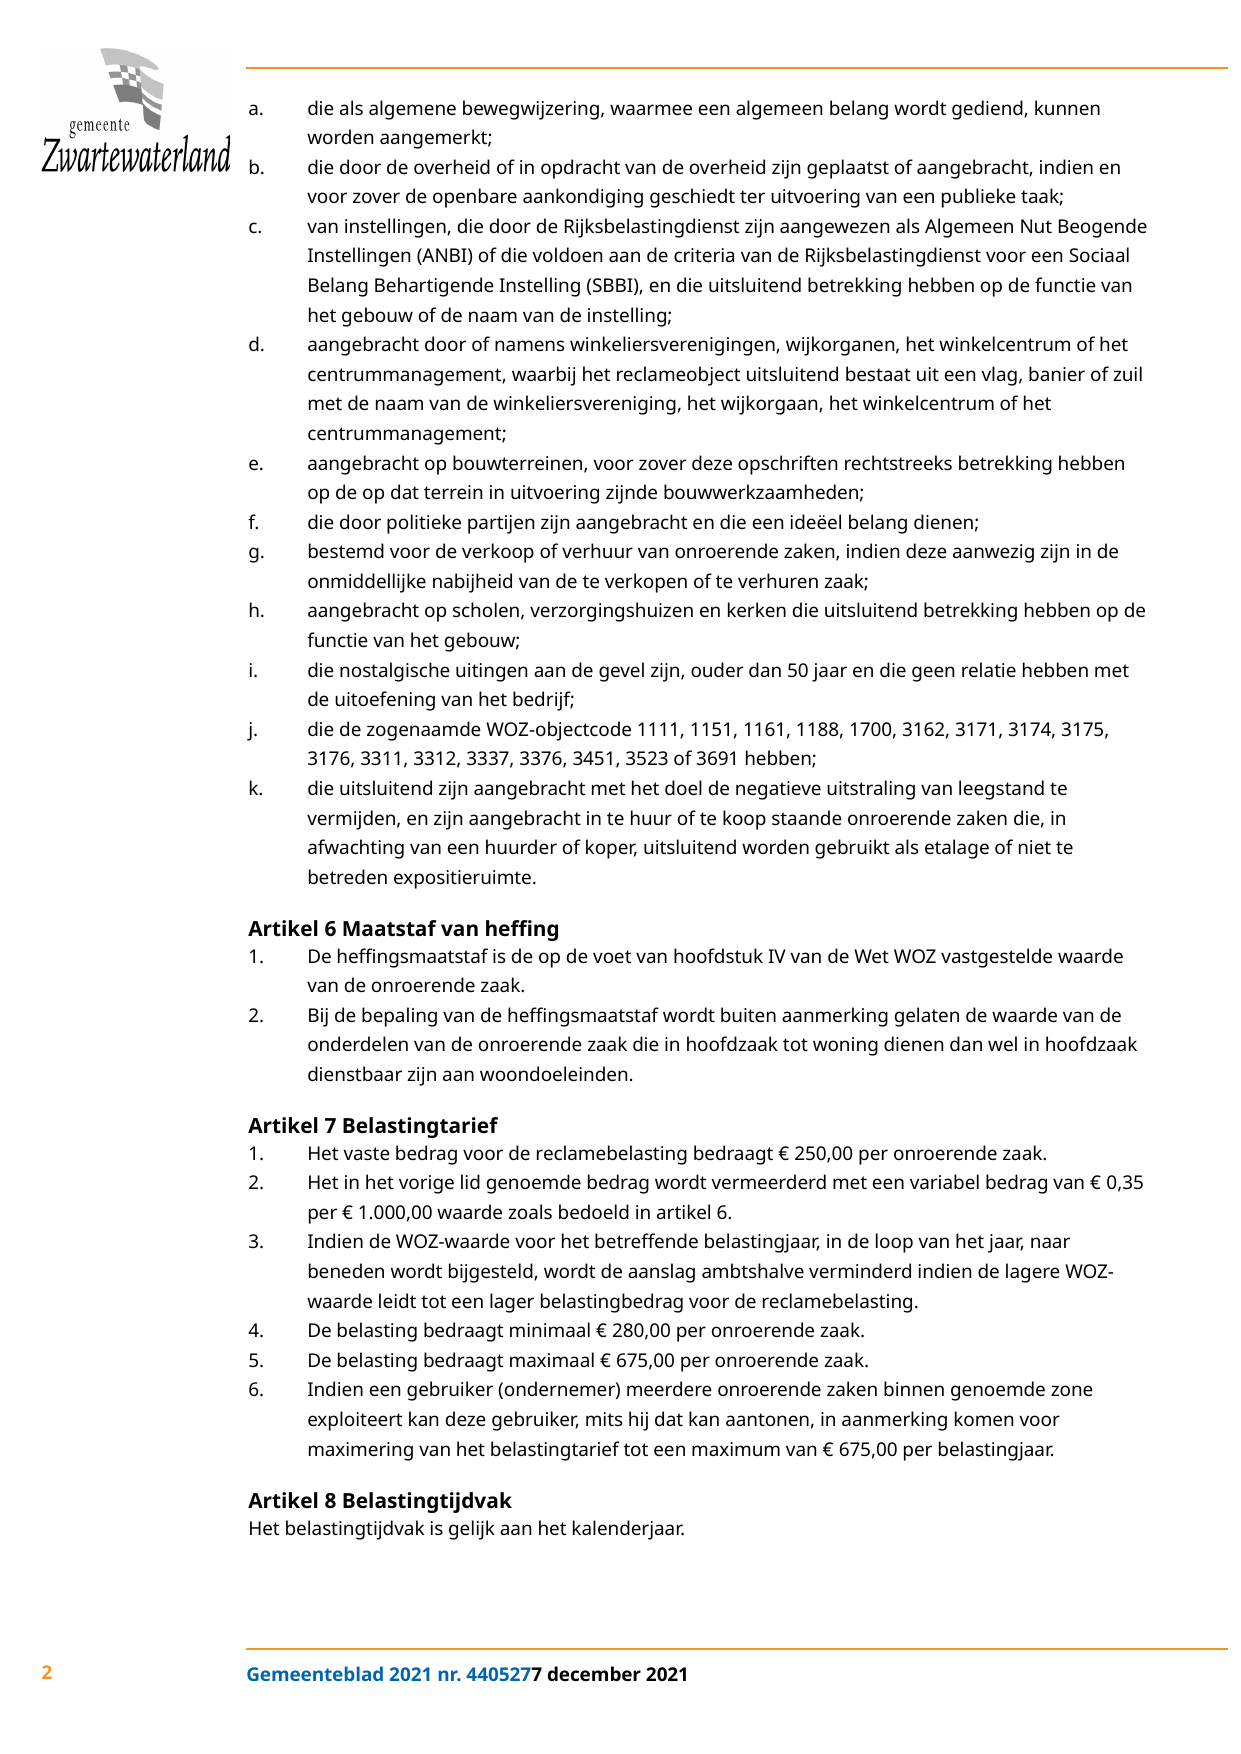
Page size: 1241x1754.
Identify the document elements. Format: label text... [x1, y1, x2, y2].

list aangebracht door of namens winkeliersverenigingen, wijkorganen, het winkelcentrum of het centrummanagement, waarbij het reclameobject uitsluitend bestaat uit een vlag, banier of zuil met de naam van de winkeliersvereniging, het wijkorgaan, het winkelcentrum of het centrummanagement; [248, 331, 1152, 446]
text Artikel 8 Belastingtijdvak [248, 1486, 1152, 1515]
list die als algemene bewegwijzering, waarmee een algemeen belang wordt gediend, kunnen worden aangemerkt; [248, 95, 1152, 150]
list die nostalgische uitingen aan de gevel zijn, ouder dan 50 jaar en die geen relatie hebben met de uitoefening van het bedrijf; [248, 657, 1152, 712]
list De belasting bedraagt minimaal € 280,00 per onroerende zaak. [248, 1317, 1152, 1343]
list Indien een gebruiker (ondernemer) meerdere onroerende zaken binnen genoemde zone exploiteert kan deze gebruiker, mits hij dat kan aantonen, in aanmerking komen voor maximering van het belastingtarief tot een maximum van € 675,00 per belastingjaar. [248, 1377, 1152, 1462]
list van instellingen, die door de Rijksbelastingdienst zijn aangewezen als Algemeen Nut Beogende Instellingen (ANBI) of die voldoen aan de criteria van de Rijksbelastingdienst voor een Sociaal Belang Behartigende Instelling (SBBI), en die uitsluitend betrekking hebben op de functie van het gebouw of de naam van de instelling; [248, 213, 1152, 328]
list Indien de WOZ-waarde voor het betreffende belastingjaar, in de loop van het jaar, naar beneden wordt bijgesteld, wordt de aanslag ambtshalve verminderd indien de lagere WOZ-waarde leidt tot een lager belastingbedrag voor de reclamebelasting. [248, 1229, 1152, 1314]
picture [41, 47, 231, 172]
list Het vaste bedrag voor de reclamebelasting bedraagt € 250,00 per onroerende zaak. [248, 1140, 1152, 1166]
list die door politieke partijen zijn aangebracht en die een ideëel belang dienen; [248, 509, 1152, 535]
list die uitsluitend zijn aangebracht met het doel de negatieve uitstraling van leegstand te vermijden, en zijn aangebracht in te huur of te koop staande onroerende zaken die, in afwachting van een huurder of koper, uitsluitend worden gebruikt als etalage of niet te betreden expositieruimte. [248, 775, 1152, 890]
list De belasting bedraagt maximaal € 675,00 per onroerende zaak. [248, 1347, 1152, 1373]
list die de zogenaamde WOZ-objectcode 1111, 1151, 1161, 1188, 1700, 3162, 3171, 3174, 3175, 3176, 3311, 3312, 3337, 3376, 3451, 3523 of 3691 hebben; [248, 716, 1152, 771]
list Het in het vorige lid genoemde bedrag wordt vermeerderd met een variabel bedrag van € 0,35 per € 1.000,00 waarde zoals bedoeld in artikel 6. [248, 1169, 1152, 1225]
list De heffingsmaatstaf is de op de voet van hoofdstuk IV van de Wet WOZ vastgestelde waarde van de onroerende zaak. [248, 943, 1152, 998]
text Artikel 6 Maatstaf van heffing [248, 914, 1152, 943]
list bestemd voor de verkoop of verhuur van onroerende zaken, indien deze aanwezig zijn in de onmiddellijke nabijheid van de te verkopen of te verhuren zaak; [248, 538, 1152, 594]
list aangebracht op bouwterreinen, voor zover deze opschriften rechtstreeks betrekking hebben op de op dat terrein in uitvoering zijnde bouwwerkzaamheden; [248, 450, 1152, 505]
list die door de overheid of in opdracht van de overheid zijn geplaatst of aangebracht, indien en voor zover de openbare aankondiging geschiedt ter uitvoering van een publieke taak; [248, 154, 1152, 209]
list Bij de bepaling van de heffingsmaatstaf wordt buiten aanmerking gelaten de waarde van de onderdelen van de onroerende zaak die in hoofdzaak tot woning dienen dan wel in hoofdzaak dienstbaar zijn aan woondoeleinden. [248, 1002, 1152, 1087]
text Het belastingtijdvak is gelijk aan het kalenderjaar. [248, 1515, 1152, 1540]
list aangebracht op scholen, verzorgingshuizen en kerken die uitsluitend betrekking hebben op de functie van het gebouw; [248, 598, 1152, 653]
text Artikel 7 Belastingtarief [248, 1112, 1152, 1140]
